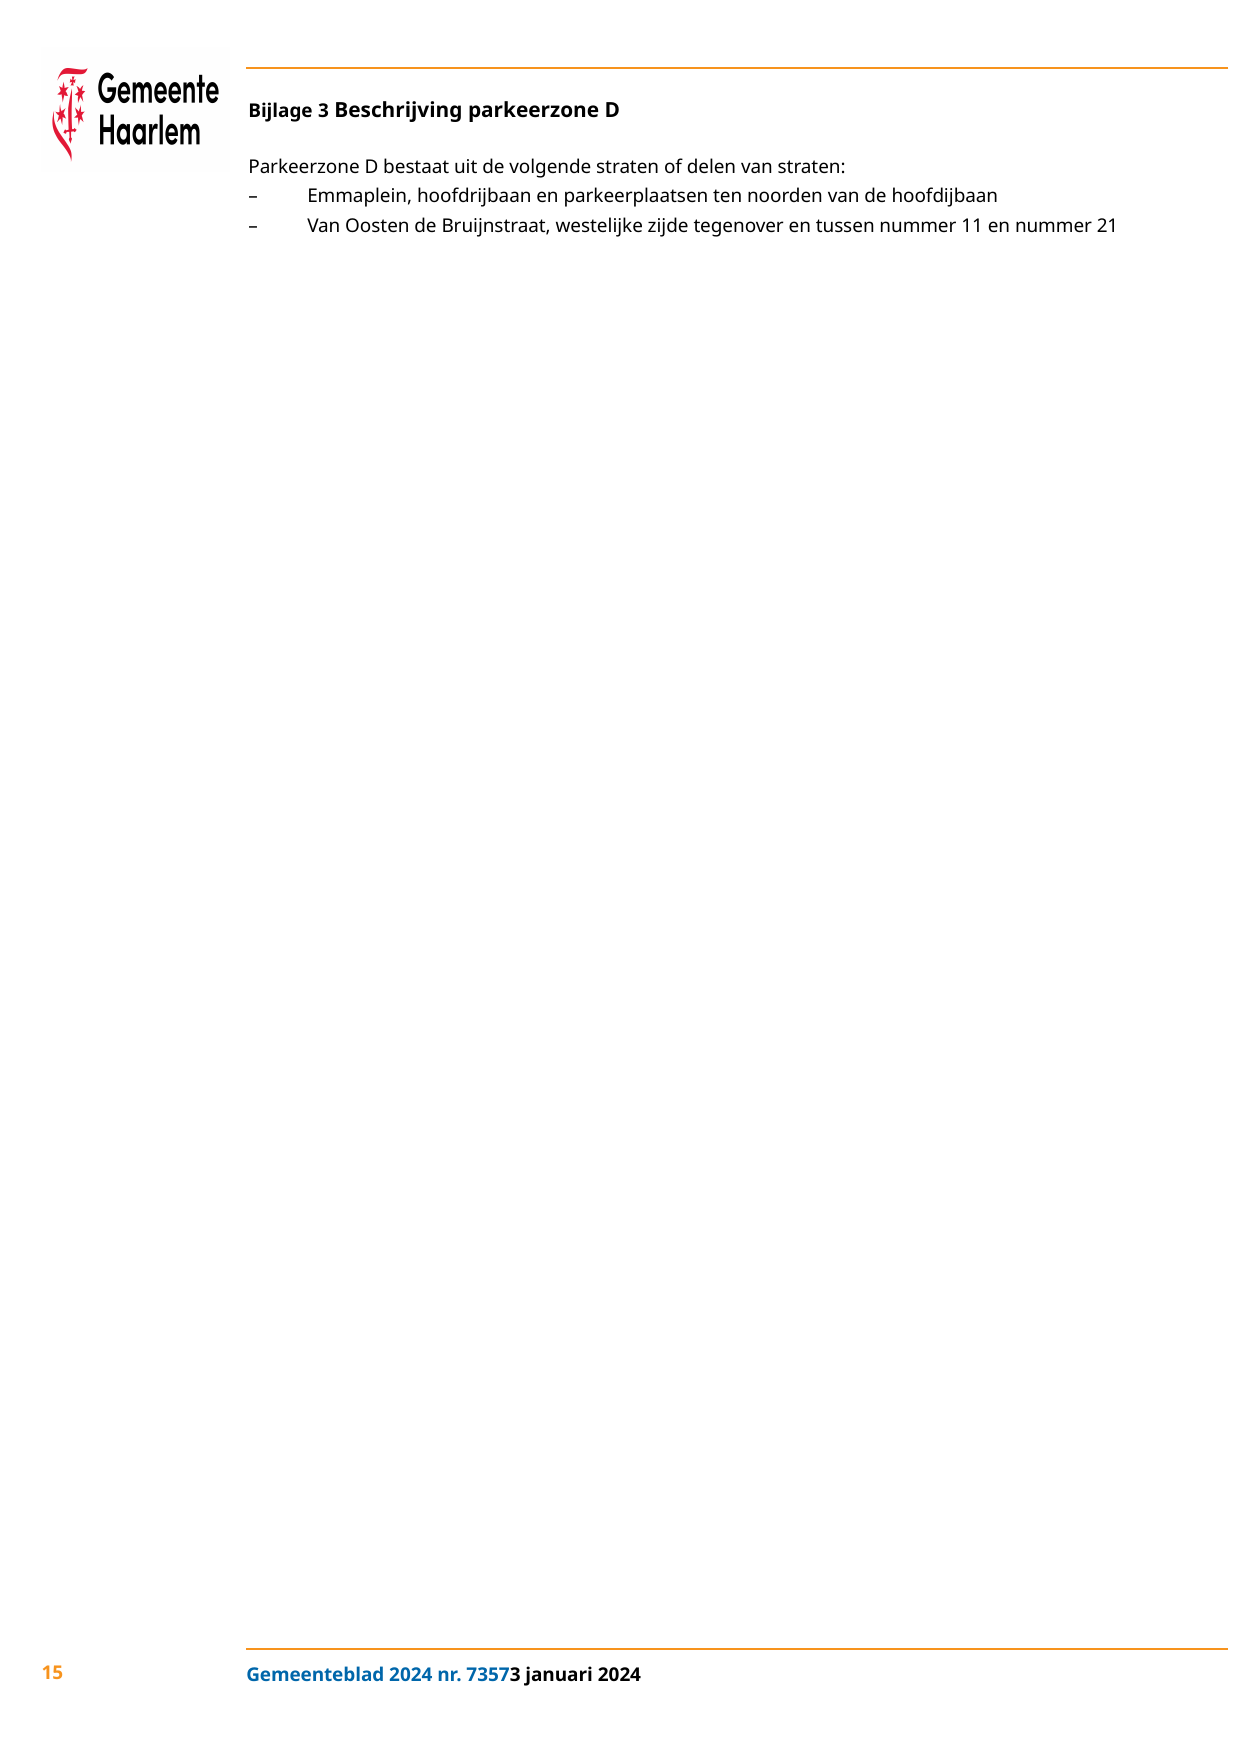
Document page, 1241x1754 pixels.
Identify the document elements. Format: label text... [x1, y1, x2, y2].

list Van Oosten de Bruijnstraat, westelijke zijde tegenover en tussen nummer 11 en nummer 21 [248, 212, 1152, 238]
picture [41, 47, 231, 172]
text Parkeerzone D bestaat uit de volgende straten of delen van straten: [248, 153, 1152, 179]
list Emmaplein, hoofdrijbaan en parkeerplaatsen ten noorden van de hoofdijbaan [248, 182, 1152, 208]
text Bijlage 3 Beschrijving parkeerzone D [248, 95, 1152, 123]
